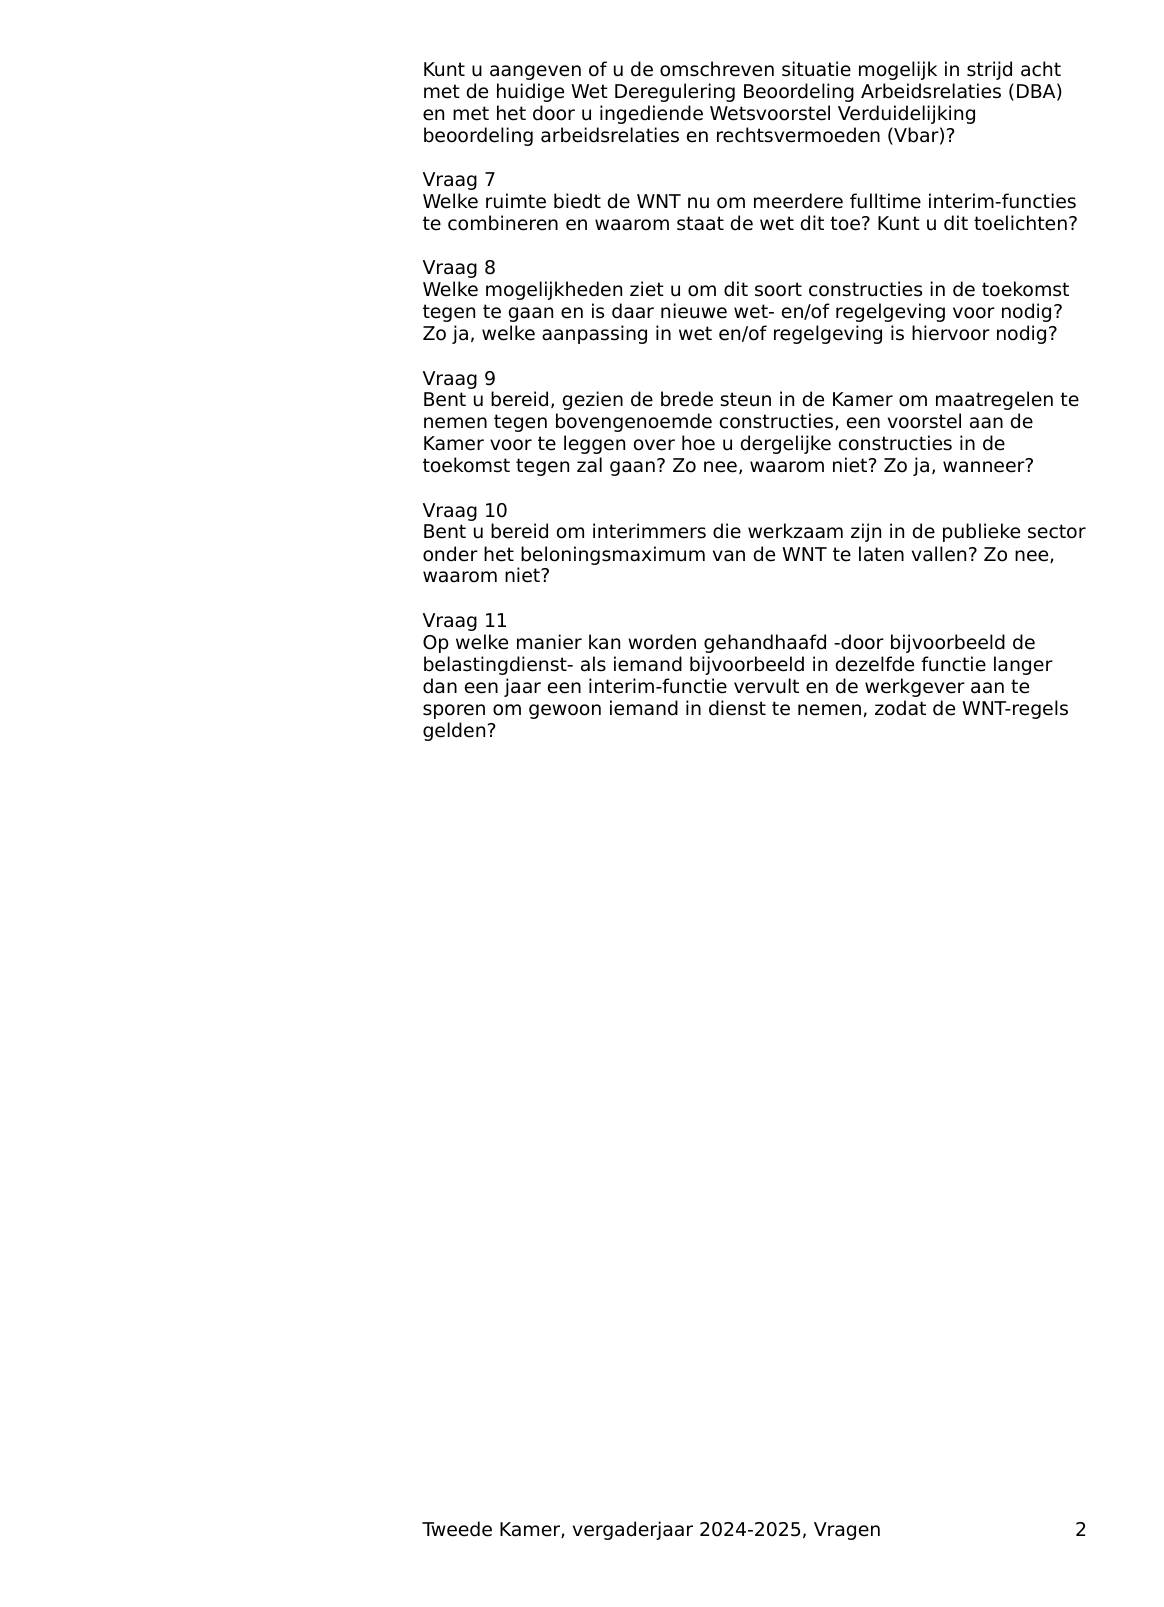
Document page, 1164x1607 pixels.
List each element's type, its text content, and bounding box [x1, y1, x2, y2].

text Vraag 7 [422, 169, 1087, 191]
text Kunt u aangeven of u de omschreven situatie mogelijk in strijd acht met de huidige Wet Deregulering Beoordeling Arbeidsrelaties (DBA) en met het door u ingediende Wetsvoorstel Verduidelijking beoordeling arbeidsrelaties en rechtsvermoeden (Vbar)? [422, 59, 1087, 147]
text Op welke manier kan worden gehandhaafd -door bijvoorbeeld de belastingdienst- als iemand bijvoorbeeld in dezelfde functie langer dan een jaar een interim-functie vervult en de werkgever aan te sporen om gewoon iemand in dienst te nemen, zodat de WNT-regels gelden? [422, 632, 1087, 741]
text Welke ruimte biedt de WNT nu om meerdere fulltime interim-functies te combineren en waarom staat de wet dit toe? Kunt u dit toelichten? [422, 191, 1087, 235]
text Vraag 11 [422, 609, 1087, 632]
text Vraag 10 [422, 499, 1087, 521]
text Vraag 8 [422, 257, 1087, 279]
text Welke mogelijkheden ziet u om dit soort constructies in de toekomst tegen te gaan en is daar nieuwe wet- en/of regelgeving voor nodig? Zo ja, welke aanpassing in wet en/of regelgeving is hiervoor nodig? [422, 279, 1087, 345]
text Bent u bereid om interimmers die werkzaam zijn in de publieke sector onder het beloningsmaximum van de WNT te laten vallen? Zo nee, waarom niet? [422, 521, 1087, 587]
text Bent u bereid, gezien de brede steun in de Kamer om maatregelen te nemen tegen bovengenoemde constructies, een voorstel aan de Kamer voor te leggen over hoe u dergelijke constructies in de toekomst tegen zal gaan? Zo nee, waarom niet? Zo ja, wanneer? [422, 389, 1087, 477]
text Vraag 9 [422, 367, 1087, 389]
